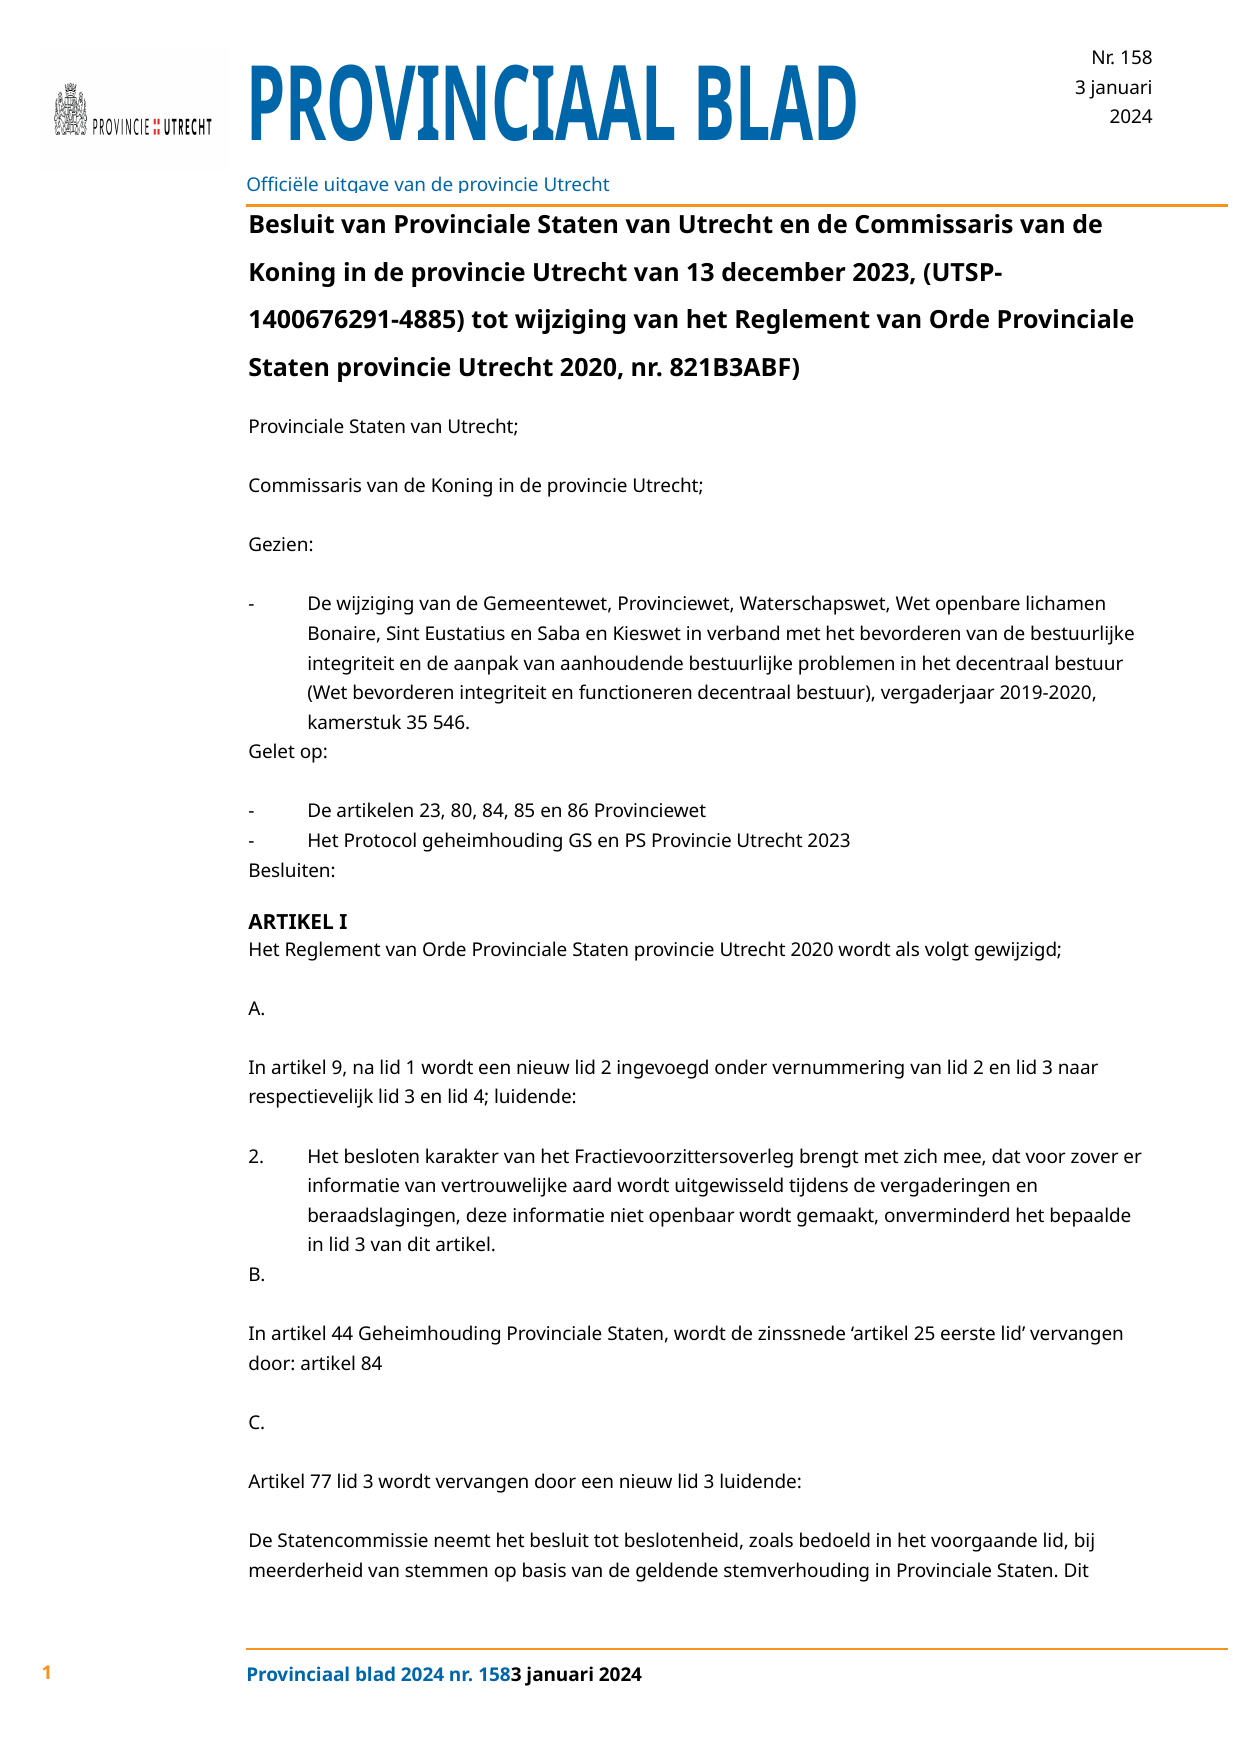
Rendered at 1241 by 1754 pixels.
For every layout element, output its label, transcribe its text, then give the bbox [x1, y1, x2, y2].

text Besluiten: [248, 857, 1152, 883]
list De artikelen 23, 80, 84, 85 en 86 Provinciewet [248, 798, 1152, 823]
text Het Reglement van Orde Provinciale Staten provincie Utrecht 2020 wordt als volgt gewijzigd; [248, 936, 1152, 961]
text De Statencommissie neemt het besluit tot beslotenheid, zoals bedoeld in het voorgaande lid, bij meerderheid van stemmen op basis van de geldende stemverhouding in Provinciale Staten. Dit [248, 1527, 1152, 1583]
list De wijziging van de Gemeentewet, Provinciewet, Waterschapswet, Wet openbare lichamen Bonaire, Sint Eustatius en Saba en Kieswet in verband met het bevorderen van de bestuurlijke integriteit en de aanpak van aanhoudende bestuurlijke problemen in het decentraal bestuur (Wet bevorderen integriteit en functioneren decentraal bestuur), vergaderjaar 2019-2020, kamerstuk 35 546. [248, 591, 1152, 735]
text Artikel 77 lid 3 wordt vervangen door een nieuw lid 3 luidende: [248, 1468, 1152, 1494]
list Het besloten karakter van het Fractievoorzittersoverleg brengt met zich mee, dat voor zover er informatie van vertrouwelijke aard wordt uitgewisseld tijdens de vergaderingen en beraadslagingen, deze informatie niet openbaar wordt gemaakt, onverminderd het bepaalde in lid 3 van dit artikel. [248, 1143, 1152, 1257]
text In artikel 9, na lid 1 wordt een nieuw lid 2 ingevoegd onder vernummering van lid 2 en lid 3 naar respectievelijk lid 3 en lid 4; luidende: [248, 1054, 1152, 1109]
text ARTIKEL I [248, 907, 1152, 936]
text Commissaris van de Koning in de provincie Utrecht; [248, 472, 1152, 498]
text In artikel 44 Geheimhouding Provinciale Staten, wordt de zinssnede ‘artikel 25 eerste lid’ vervangen door: artikel 84 [248, 1320, 1152, 1376]
text Gezien: [248, 531, 1152, 557]
text C. [248, 1409, 1152, 1435]
list Het Protocol geheimhouding GS en PS Provincie Utrecht 2023 [248, 827, 1152, 853]
picture [41, 47, 231, 172]
text Gelet op: [248, 738, 1152, 764]
text Provinciale Staten van Utrecht; [248, 413, 1152, 439]
text B. [248, 1261, 1152, 1287]
text Besluit van Provinciale Staten van Utrecht en de Commissaris van de Koning in de provincie Utrecht van 13 december 2023, (UTSP-1400676291-4885) tot wijziging van het Reglement van Orde Provinciale Staten provincie Utrecht 2020, nr. 821B3ABF) [248, 207, 1152, 384]
text A. [248, 995, 1152, 1021]
